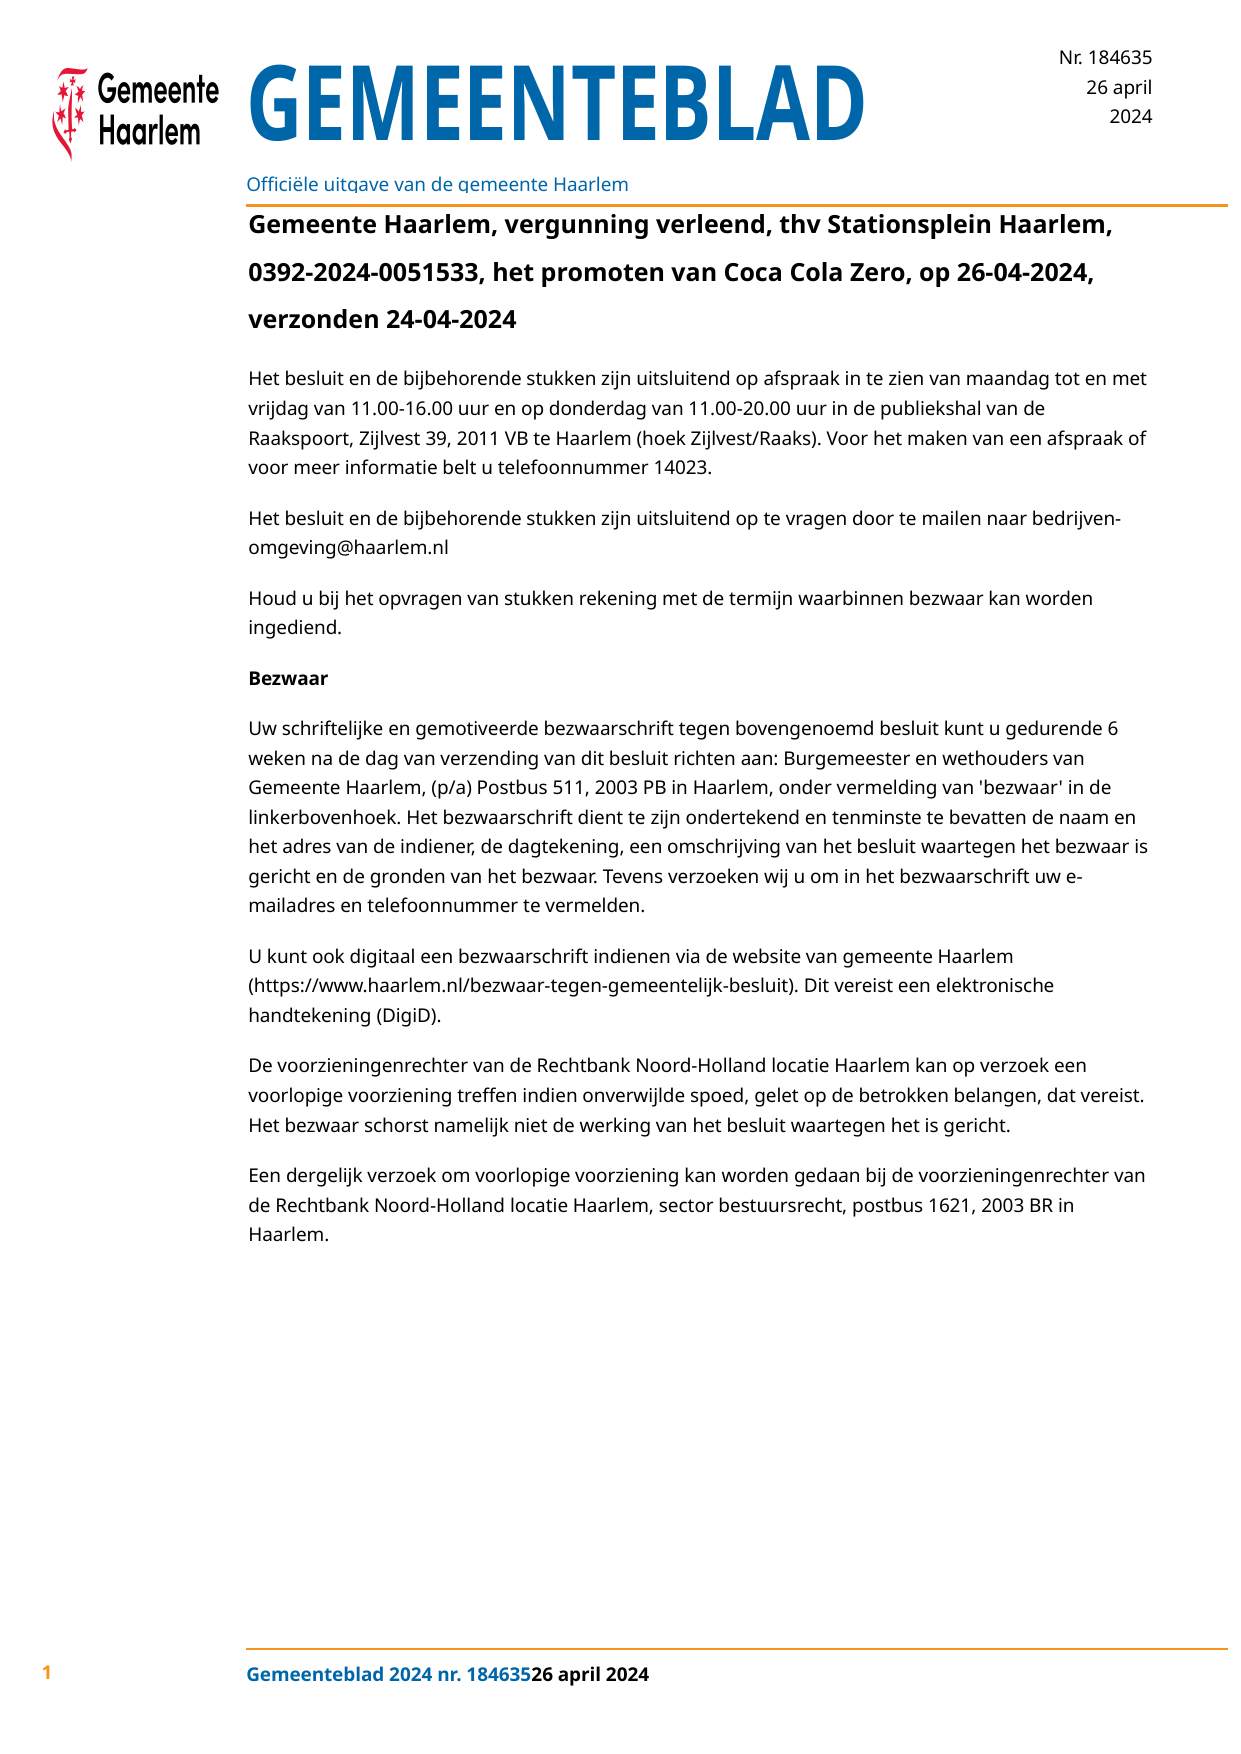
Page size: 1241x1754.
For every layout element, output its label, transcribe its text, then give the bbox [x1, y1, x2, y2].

text U kunt ook digitaal een bezwaarschrift indienen via de website van gemeente Haarlem (https://www.haarlem.nl/bezwaar-tegen-gemeentelijk-besluit). Dit vereist een elektronische handtekening (DigiD). [248, 943, 1152, 1028]
text Gemeente Haarlem, vergunning verleend, thv Stationsplein Haarlem, 0392-2024-0051533, het promoten van Coca Cola Zero, op 26-04-2024, verzonden 24-04-2024 [248, 207, 1152, 336]
text Houd u bij het opvragen van stukken rekening met de termijn waarbinnen bezwaar kan worden ingediend. [248, 585, 1152, 640]
picture [41, 47, 231, 172]
text Het besluit en de bijbehorende stukken zijn uitsluitend op afspraak in te zien van maandag tot en met vrijdag van 11.00-16.00 uur en op donderdag van 11.00-20.00 uur in de publiekshal van de Raakspoort, Zijlvest 39, 2011 VB te Haarlem (hoek Zijlvest/Raaks). Voor het maken van een afspraak of voor meer informatie belt u telefoonnummer 14023. [248, 366, 1152, 480]
text Het besluit en de bijbehorende stukken zijn uitsluitend op te vragen door te mailen naar bedrijven-omgeving@haarlem.nl [248, 505, 1152, 560]
text De voorzieningenrechter van de Rechtbank Noord-Holland locatie Haarlem kan op verzoek een voorlopige voorziening treffen indien onverwijlde spoed, gelet op de betrokken belangen, dat vereist. Het bezwaar schorst namelijk niet de werking van het besluit waartegen het is gericht. [248, 1053, 1152, 1137]
text Uw schriftelijke en gemotiveerde bezwaarschrift tegen bovengenoemd besluit kunt u gedurende 6 weken na de dag van verzending van dit besluit richten aan: Burgemeester en wethouders van Gemeente Haarlem, (p/a) Postbus 511, 2003 PB in Haarlem, onder vermelding van 'bezwaar' in de linkerbovenhoek. Het bezwaarschrift dient te zijn ondertekend en tenminste te bevatten de naam en het adres van de indiener, de dagtekening, een omschrijving van het besluit waartegen het bezwaar is gericht en de gronden van het bezwaar. Tevens verzoeken wij u om in het bezwaarschrift uw e-mailadres en telefoonnummer te vermelden. [248, 715, 1152, 918]
text Bezwaar [248, 665, 1152, 690]
text Een dergelijk verzoek om voorlopige voorziening kan worden gedaan bij de voorzieningenrechter van de Rechtbank Noord-Holland locatie Haarlem, sector bestuursrecht, postbus 1621, 2003 BR in Haarlem. [248, 1162, 1152, 1247]
